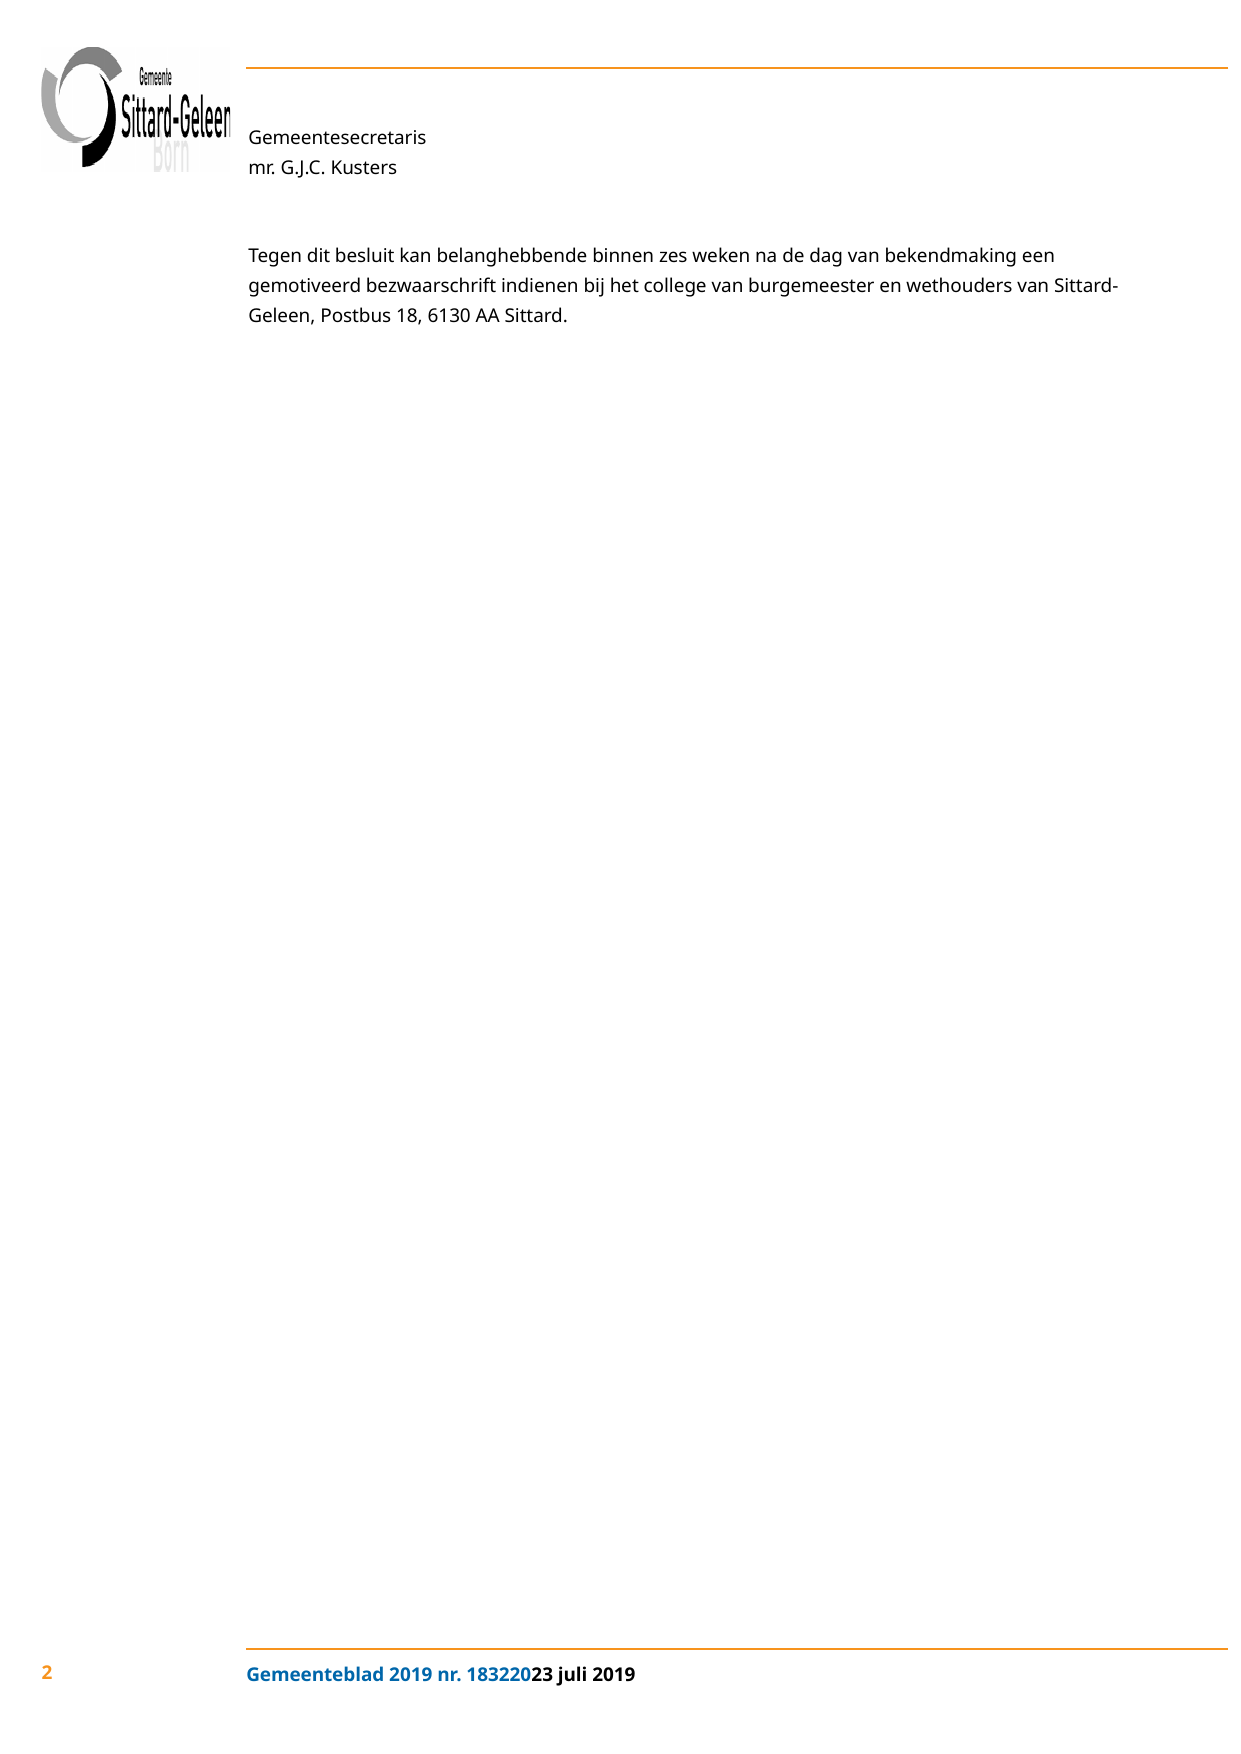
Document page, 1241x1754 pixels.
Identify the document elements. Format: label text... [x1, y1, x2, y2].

text Gemeentesecretaris [248, 124, 1152, 150]
text mr. G.J.C. Kusters [248, 154, 1152, 180]
picture [41, 47, 231, 172]
text Tegen dit besluit kan belanghebbende binnen zes weken na de dag van bekendmaking een gemotiveerd bezwaarschrift indienen bij het college van burgemeester en wethouders van Sittard-Geleen, Postbus 18, 6130 AA Sittard. [248, 243, 1152, 328]
